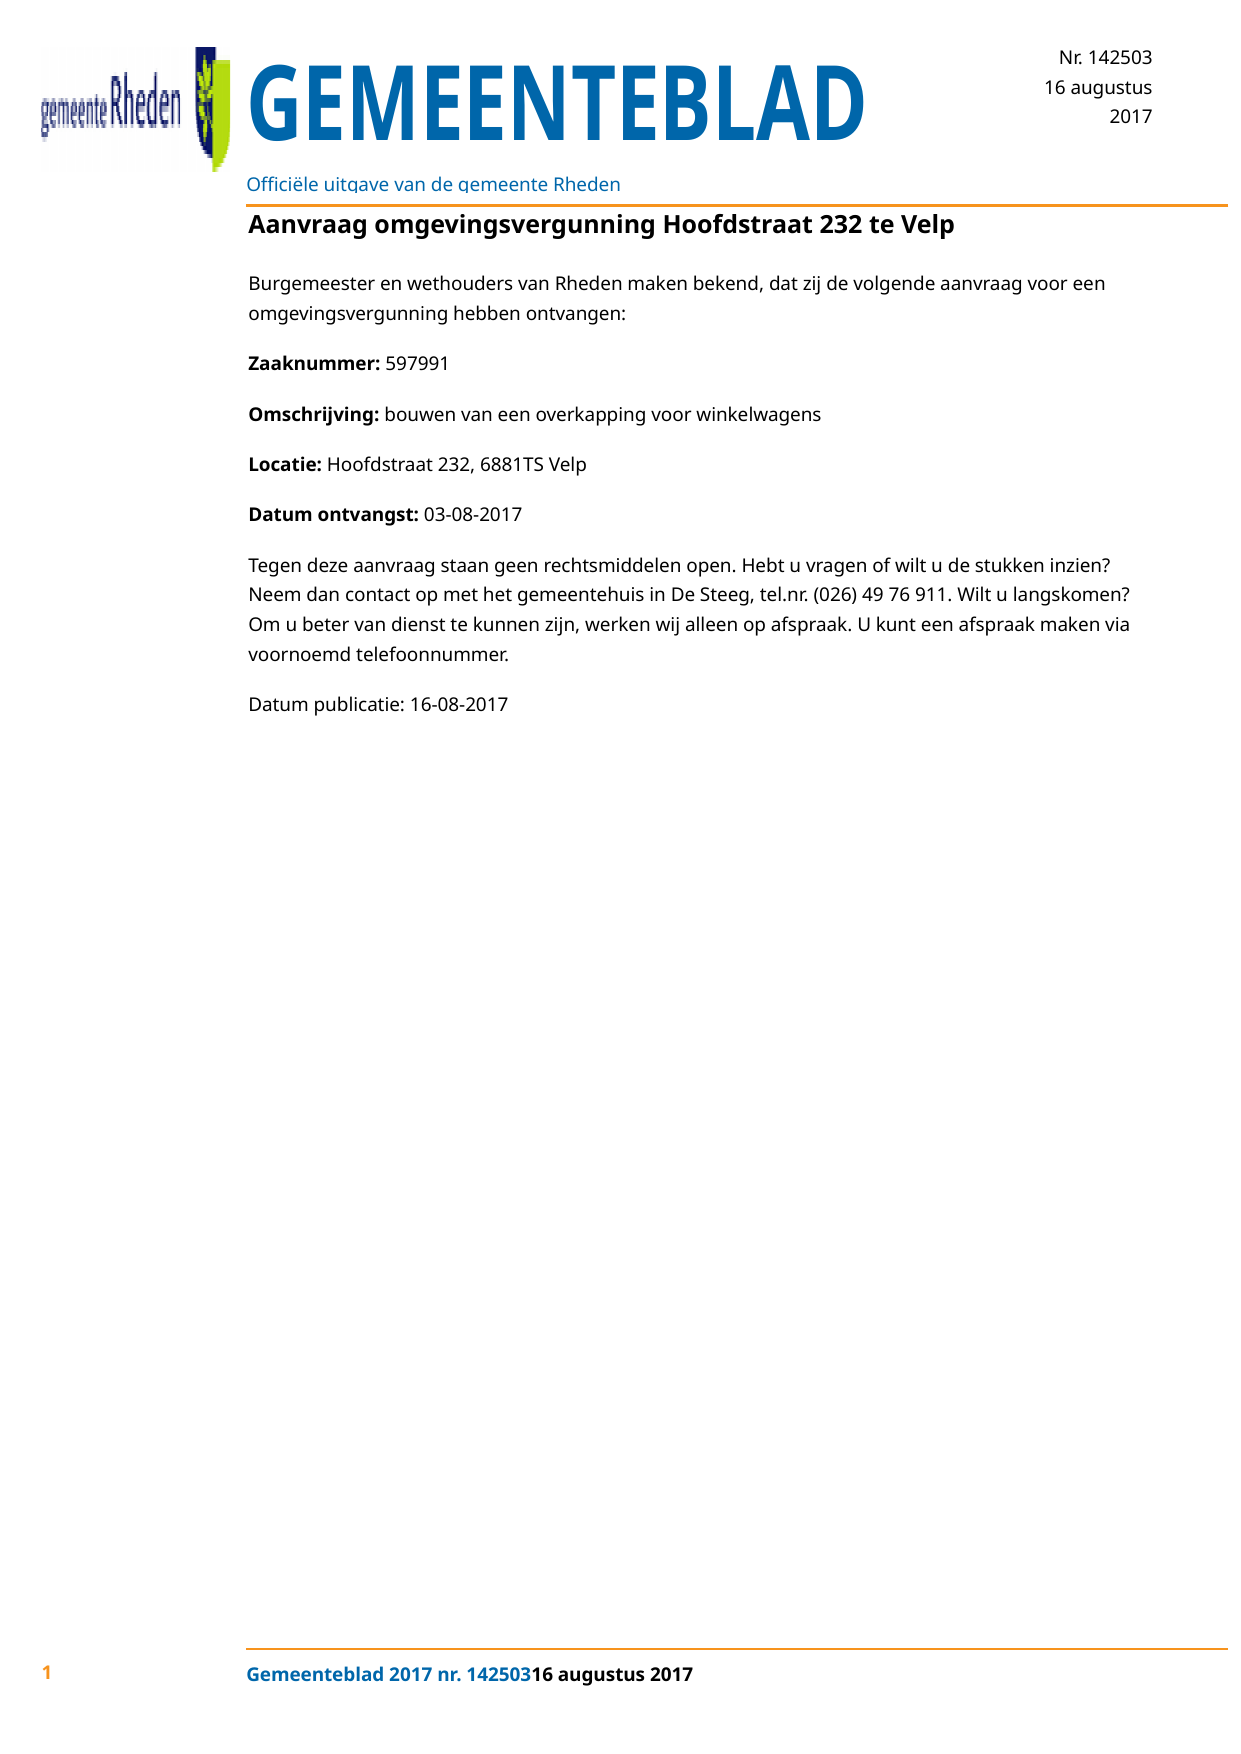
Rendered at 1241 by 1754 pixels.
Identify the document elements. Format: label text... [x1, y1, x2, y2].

text Burgemeester en wethouders van Rheden maken bekend, dat zij de volgende aanvraag voor een omgevingsvergunning hebben ontvangen: [248, 270, 1152, 326]
text Datum ontvangst: 03-08-2017 [248, 502, 1152, 527]
text Zaaknummer: 597991 [248, 350, 1152, 376]
picture [41, 47, 231, 172]
text Aanvraag omgevingsvergunning Hoofdstraat 232 te Velp [248, 207, 1152, 241]
text Locatie: Hoofdstraat 232, 6881TS Velp [248, 451, 1152, 477]
text Omschrijving: bouwen van een overkapping voor winkelwagens [248, 401, 1152, 426]
text Datum publicatie: 16-08-2017 [248, 691, 1152, 717]
text Tegen deze aanvraag staan geen rechtsmiddelen open. Hebt u vragen of wilt u de stukken inzien? Neem dan contact op met het gemeentehuis in De Steeg, tel.nr. (026) 49 76 911. Wilt u langskomen? Om u beter van dienst te kunnen zijn, werken wij alleen op afspraak. U kunt een afspraak maken via voornoemd telefoonnummer. [248, 552, 1152, 666]
